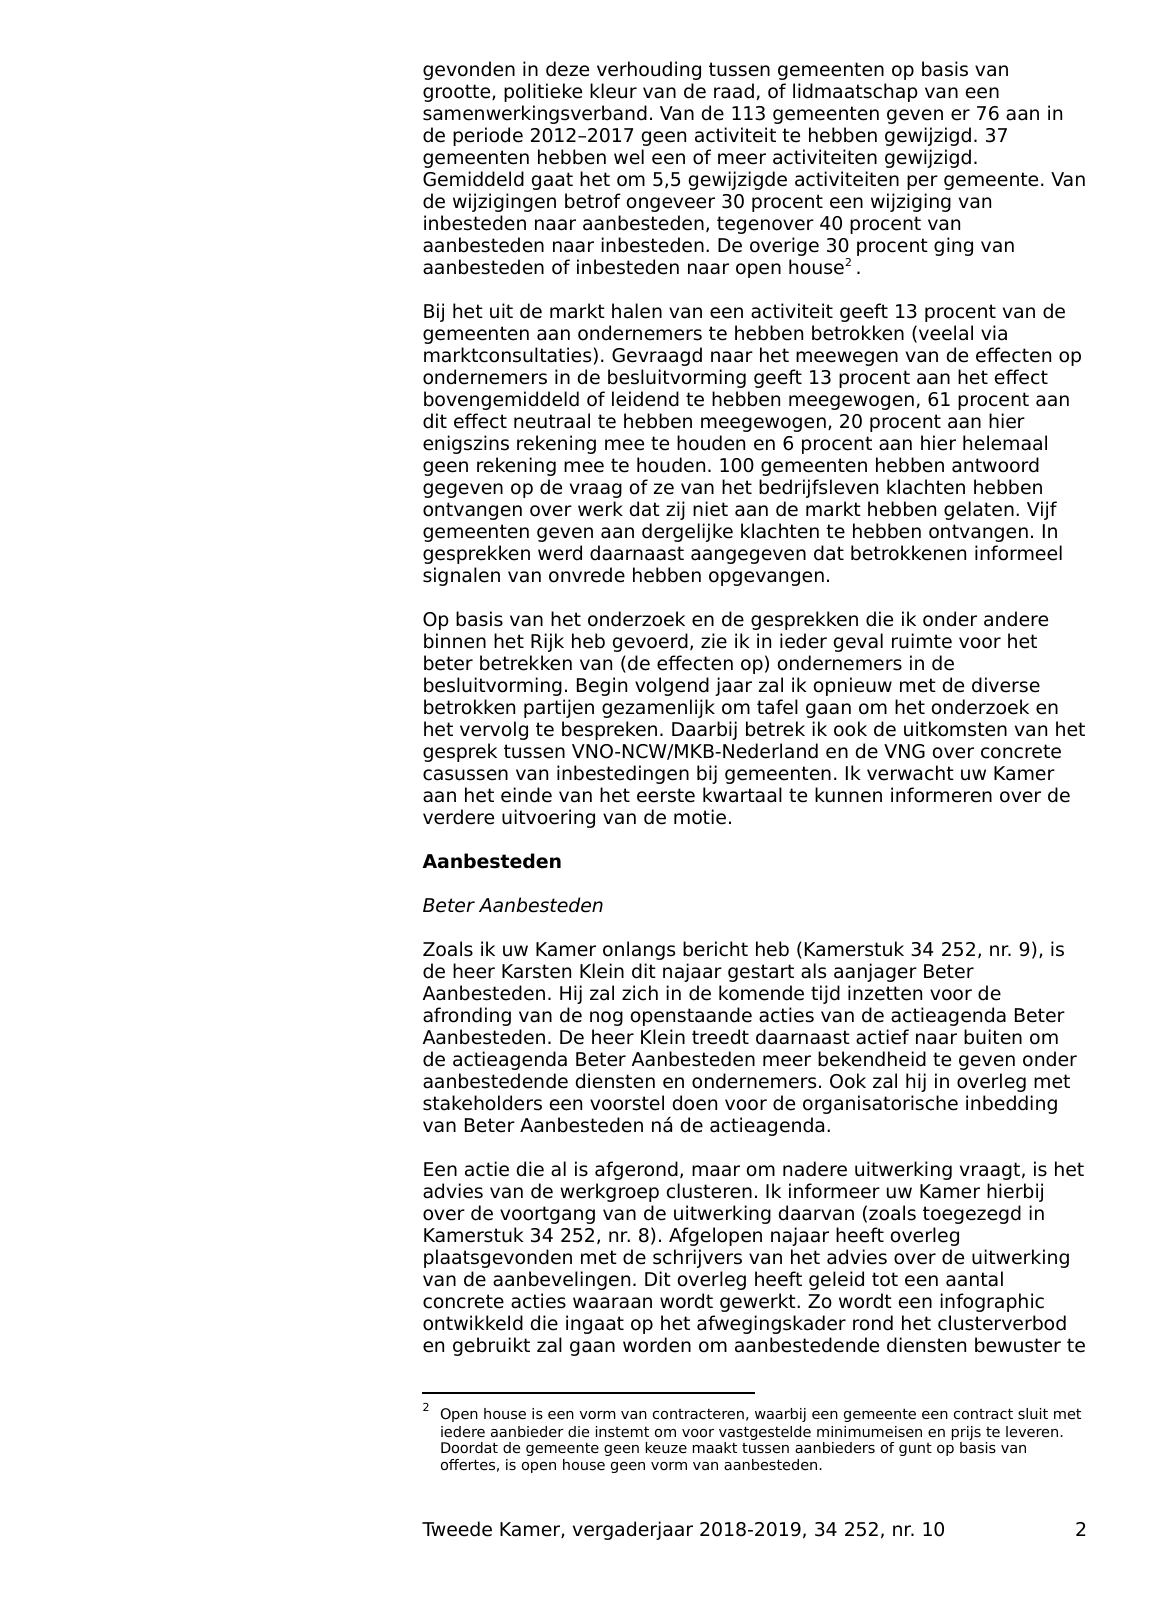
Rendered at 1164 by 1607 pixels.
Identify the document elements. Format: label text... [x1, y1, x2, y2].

text Een actie die al is afgerond, maar om nadere uitwerking vraagt, is het advies van de werkgroep clusteren. Ik informeer uw Kamer hierbij over de voortgang van de uitwerking daarvan (zoals toegezegd in Kamerstuk 34 252, nr. 8). Afgelopen najaar heeft overleg plaatsgevonden met de schrijvers van het advies over de uitwerking van de aanbevelingen. Dit overleg heeft geleid tot een aantal concrete acties waaraan wordt gewerkt. Zo wordt een infographic ontwikkeld die ingaat op het afwegingskader rond het clusterverbod en gebruikt zal gaan worden om aanbestedende diensten bewuster te [422, 1159, 1087, 1357]
subtitle Aanbesteden [422, 851, 1087, 873]
text Op basis van het onderzoek en de gesprekken die ik onder andere binnen het Rijk heb gevoerd, zie ik in ieder geval ruimte voor het beter betrekken van (de effecten op) ondernemers in de besluitvorming. Begin volgend jaar zal ik opnieuw met de diverse betrokken partijen gezamenlijk om tafel gaan om het onderzoek en het vervolg te bespreken. Daarbij betrek ik ook de uitkomsten van het gesprek tussen VNO-NCW/MKB-Nederland en de VNG over concrete casussen van inbestedingen bij gemeenten. Ik verwacht uw Kamer aan het einde van het eerste kwartaal te kunnen informeren over de verdere uitvoering van de motie. [422, 609, 1087, 829]
subtitle Beter Aanbesteden [422, 895, 1087, 917]
text Bij het uit de markt halen van een activiteit geeft 13 procent van de gemeenten aan ondernemers te hebben betrokken (veelal via marktconsultaties). Gevraagd naar het meewegen van de effecten op ondernemers in de besluitvorming geeft 13 procent aan het effect bovengemiddeld of leidend te hebben meegewogen, 61 procent aan dit effect neutraal te hebben meegewogen, 20 procent aan hier enigszins rekening mee te houden en 6 procent aan hier helemaal geen rekening mee te houden. 100 gemeenten hebben antwoord gegeven op de vraag of ze van het bedrijfsleven klachten hebben ontvangen over werk dat zij niet aan de markt hebben gelaten. Vijf gemeenten geven aan dergelijke klachten te hebben ontvangen. In gesprekken werd daarnaast aangegeven dat betrokkenen informeel signalen van onvrede hebben opgevangen. [422, 301, 1087, 587]
text Zoals ik uw Kamer onlangs bericht heb (Kamerstuk 34 252, nr. 9), is de heer Karsten Klein dit najaar gestart als aanjager Beter Aanbesteden. Hij zal zich in de komende tijd inzetten voor de afronding van de nog openstaande acties van de actieagenda Beter Aanbesteden. De heer Klein treedt daarnaast actief naar buiten om de actieagenda Beter Aanbesteden meer bekendheid te geven onder aanbestedende diensten en ondernemers. Ook zal hij in overleg met stakeholders een voorstel doen voor de organisatorische inbedding van Beter Aanbesteden ná de actieagenda. [422, 939, 1087, 1137]
text gevonden in deze verhouding tussen gemeenten op basis van grootte, politieke kleur van de raad, of lidmaatschap van een samenwerkingsverband. Van de 113 gemeenten geven er 76 aan in de periode 2012–2017 geen activiteit te hebben gewijzigd. 37 gemeenten hebben wel een of meer activiteiten gewijzigd. Gemiddeld gaat het om 5,5 gewijzigde activiteiten per gemeente. Van de wijzigingen betrof ongeveer 30 procent een wijziging van inbesteden naar aanbesteden, tegenover 40 procent van aanbesteden naar inbesteden. De overige 30 procent ging van aanbesteden of inbesteden naar open house. [422, 59, 1087, 279]
text Open house is een vorm van contracteren, waarbij een gemeente een contract sluit met iedere aanbieder die instemt om voor vastgestelde minimumeisen en prijs te leveren. Doordat de gemeente geen keuze maakt tussen aanbieders of gunt op basis van offertes, is open house geen vorm van aanbesteden. [422, 1402, 1087, 1474]
